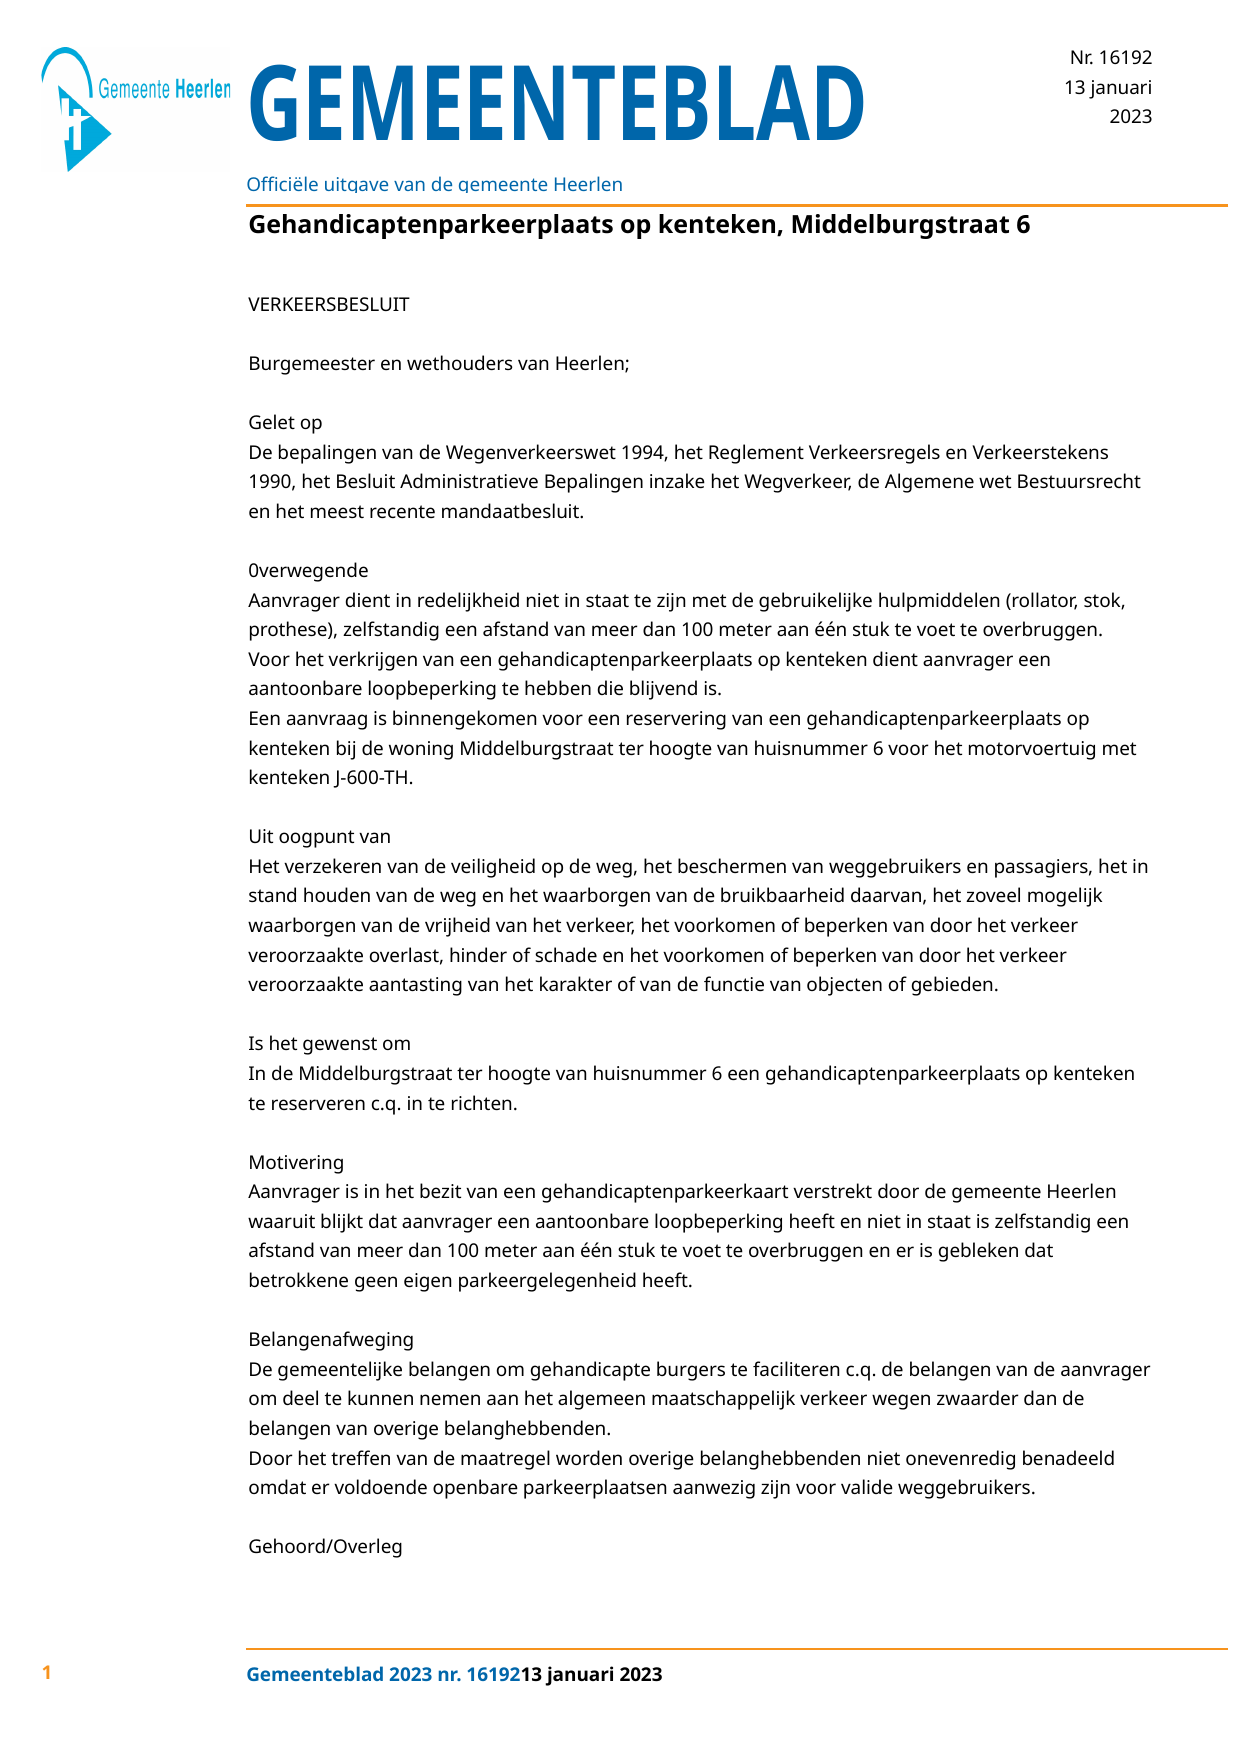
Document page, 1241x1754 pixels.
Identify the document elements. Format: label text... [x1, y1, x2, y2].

text Door het treffen van de maatregel worden overige belanghebbenden niet onevenredig benadeeld omdat er voldoende openbare parkeerplaatsen aanwezig zijn voor valide weggebruikers. [248, 1445, 1152, 1500]
text Een aanvraag is binnengekomen voor een reservering van een gehandicaptenparkeerplaats op kenteken bij de woning Middelburgstraat ter hoogte van huisnummer 6 voor het motorvoertuig met kenteken J-600-TH. [248, 705, 1152, 790]
text Gelet op [248, 409, 1152, 435]
text VERKEERSBESLUIT [248, 291, 1152, 317]
text Aanvrager dient in redelijkheid niet in staat te zijn met de gebruikelijke hulpmiddelen (rollator, stok, prothese), zelfstandig een afstand van meer dan 100 meter aan één stuk te voet te overbruggen. [248, 587, 1152, 642]
text Is het gewenst om [248, 1031, 1152, 1056]
text De bepalingen van de Wegenverkeerswet 1994, het Reglement Verkeersregels en Verkeerstekens 1990, het Besluit Administratieve Bepalingen inzake het Wegverkeer, de Algemene wet Bestuursrecht en het meest recente mandaatbesluit. [248, 439, 1152, 524]
text Voor het verkrijgen van een gehandicaptenparkeerplaats op kenteken dient aanvrager een aantoonbare loopbeperking te hebben die blijvend is. [248, 646, 1152, 701]
picture [41, 47, 59, 70]
text Gehandicaptenparkeerplaats op kenteken, Middelburgstraat 6 [248, 207, 1152, 241]
text Burgemeester en wethouders van Heerlen; [248, 350, 1152, 376]
text De gemeentelijke belangen om gehandicapte burgers te faciliteren c.q. de belangen van de aanvrager om deel te kunnen nemen aan het algemeen maatschappelijk verkeer wegen zwaarder dan de belangen van overige belanghebbenden. [248, 1356, 1152, 1441]
text In de Middelburgstraat ter hoogte van huisnummer 6 een gehandicaptenparkeerplaats op kenteken te reserveren c.q. in te richten. [248, 1060, 1152, 1116]
picture [41, 47, 231, 172]
text Het verzekeren van de veiligheid op de weg, het beschermen van weggebruikers en passagiers, het in stand houden van de weg en het waarborgen van de bruikbaarheid daarvan, het zoveel mogelijk waarborgen van de vrijheid van het verkeer, het voorkomen of beperken van door het verkeer veroorzaakte overlast, hinder of schade en het voorkomen of beperken van door het verkeer veroorzaakte aantasting van het karakter of van de functie van objecten of gebieden. [248, 853, 1152, 997]
text Belangenafweging [248, 1326, 1152, 1352]
text 0verwegende [248, 557, 1152, 583]
text Gehoord/Overleg [248, 1533, 1152, 1559]
text Aanvrager is in het bezit van een gehandicaptenparkeerkaart verstrekt door de gemeente Heerlen waaruit blijkt dat aanvrager een aantoonbare loopbeperking heeft en niet in staat is zelfstandig een afstand van meer dan 100 meter aan één stuk te voet te overbruggen en er is gebleken dat betrokkene geen eigen parkeergelegenheid heeft. [248, 1178, 1152, 1293]
text Uit oogpunt van [248, 823, 1152, 849]
text Motivering [248, 1149, 1152, 1175]
